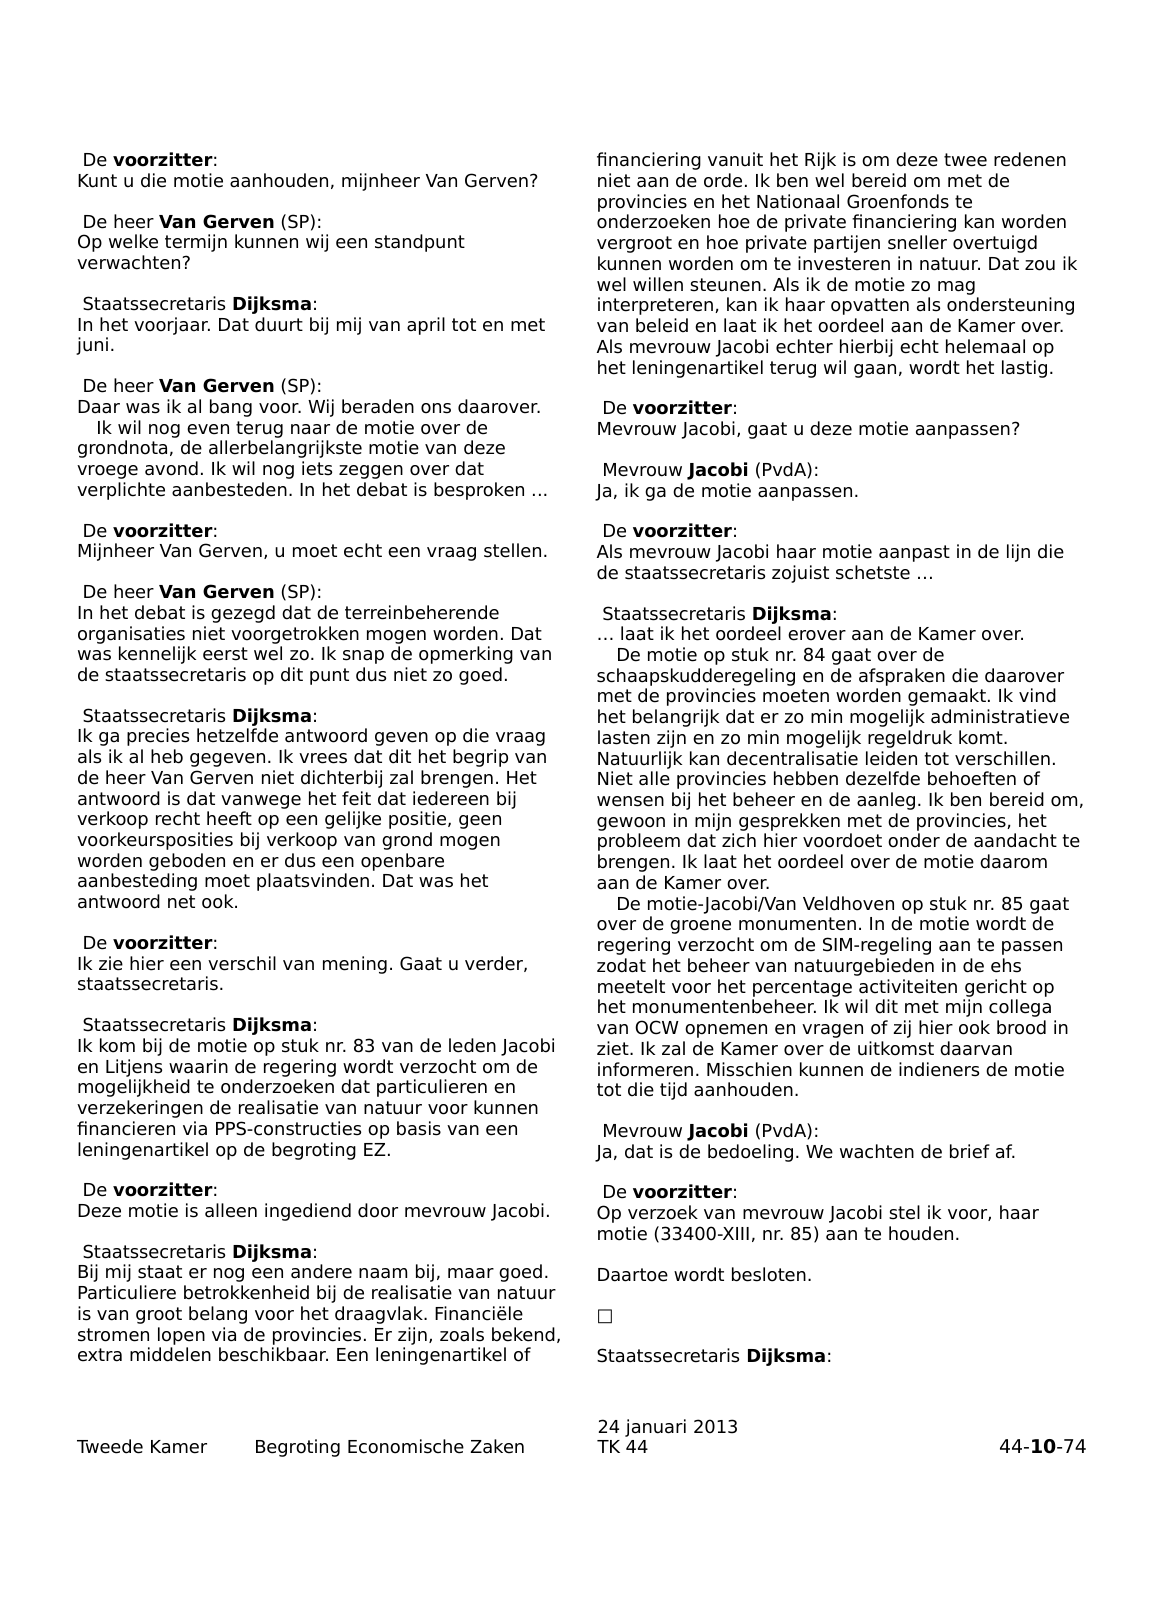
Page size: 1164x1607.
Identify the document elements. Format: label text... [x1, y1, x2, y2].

text De heer Van Gerven (SP): [77, 212, 567, 232]
text De voorzitter: [596, 398, 1087, 419]
text Op verzoek van mevrouw Jacobi stel ik voor, haar motie (33400-XIII, nr. 85) aan te houden. [596, 1203, 1087, 1244]
text Als mevrouw Jacobi haar motie aanpast in de lijn die de staatssecretaris zojuist schetste … [596, 542, 1087, 583]
text Ik wil nog even terug naar de motie over de grondnota, de allerbelangrijkste motie van deze vroege avond. Ik wil nog iets zeggen over dat verplichte aanbesteden. In het debat is besproken ... [77, 417, 567, 500]
text De voorzitter: [77, 1180, 567, 1201]
text Daar was ik al bang voor. Wij beraden ons daarover. [77, 397, 567, 417]
text financiering vanuit het Rijk is om deze twee redenen niet aan de orde. Ik ben wel bereid om met de provincies en het Nationaal Groenfonds te onderzoeken hoe de private financiering kan worden vergroot en hoe private partijen sneller overtuigd kunnen worden om te investeren in natuur. Dat zou ik wel willen steunen. Als ik de motie zo mag interpreteren, kan ik haar opvatten als ondersteuning van beleid en laat ik het oordeel aan de Kamer over. Als mevrouw Jacobi echter hierbij echt helemaal op het leningenartikel terug wil gaan, wordt het lastig. [596, 150, 1087, 378]
text Staatssecretaris Dijksma: [77, 706, 567, 726]
text De heer Van Gerven (SP): [77, 376, 567, 397]
text Ja, ik ga de motie aanpassen. [596, 480, 1087, 501]
text □ [596, 1305, 1087, 1326]
text Op welke termijn kunnen wij een standpunt verwachten? [77, 232, 567, 274]
text De voorzitter: [596, 1182, 1087, 1203]
text Ik zie hier een verschil van mening. Gaat u verder, staatssecretaris. [77, 953, 567, 995]
text Ja, dat is de bedoeling. We wachten de brief af. [596, 1142, 1087, 1162]
text Mevrouw Jacobi, gaat u deze motie aanpassen? [596, 419, 1087, 440]
text Daartoe wordt besloten. [596, 1264, 1087, 1285]
text Mijnheer Van Gerven, u moet echt een vraag stellen. [77, 541, 567, 562]
text In het debat is gezegd dat de terreinbeherende organisaties niet voorgetrokken mogen worden. Dat was kennelijk eerst wel zo. Ik snap de opmerking van de staatssecretaris op dit punt dus niet zo goed. [77, 603, 567, 686]
text De motie op stuk nr. 84 gaat over de schaapskudderegeling en de afspraken die daarover met de provincies moeten worden gemaakt. Ik vind het belangrijk dat er zo min mogelijk administratieve lasten zijn en zo min mogelijk regeldruk komt. Natuurlijk kan decentralisatie leiden tot verschillen. Niet alle provincies hebben dezelfde behoeften of wensen bij het beheer en de aanleg. Ik ben bereid om, gewoon in mijn gesprekken met de provincies, het probleem dat zich hier voordoet onder de aandacht te brengen. Ik laat het oordeel over de motie daarom aan de Kamer over. [596, 645, 1087, 893]
text Ik ga precies hetzelfde antwoord geven op die vraag als ik al heb gegeven. Ik vrees dat dit het begrip van de heer Van Gerven niet dichterbij zal brengen. Het antwoord is dat vanwege het feit dat iedereen bij verkoop recht heeft op een gelijke positie, geen voorkeursposities bij verkoop van grond mogen worden geboden en er dus een openbare aanbesteding moet plaatsvinden. Dat was het antwoord net ook. [77, 726, 567, 913]
text Staatssecretaris Dijksma: [596, 603, 1087, 624]
text Deze motie is alleen ingediend door mevrouw Jacobi. [77, 1201, 567, 1222]
text Staatssecretaris Dijksma: [596, 1346, 1087, 1367]
text Ik kom bij de motie op stuk nr. 83 van de leden Jacobi en Litjens waarin de regering wordt verzocht om de mogelijkheid te onderzoeken dat particulieren en verzekeringen de realisatie van natuur voor kunnen financieren via PPS-constructies op basis van een leningenartikel op de begroting EZ. [77, 1036, 567, 1160]
text Mevrouw Jacobi (PvdA): [596, 460, 1087, 480]
text De voorzitter: [77, 150, 567, 171]
text Staatssecretaris Dijksma: [77, 1015, 567, 1036]
text De voorzitter: [77, 520, 567, 541]
text Staatssecretaris Dijksma: [77, 294, 567, 314]
text … laat ik het oordeel erover aan de Kamer over. [596, 624, 1087, 645]
text Bij mij staat er nog een andere naam bij, maar goed. Particuliere betrokkenheid bij de realisatie van natuur is van groot belang voor het draagvlak. Financiële stromen lopen via de provincies. Er zijn, zoals bekend, extra middelen beschikbaar. Een leningenartikel of [77, 1262, 567, 1366]
text Kunt u die motie aanhouden, mijnheer Van Gerven? [77, 171, 567, 192]
text Mevrouw Jacobi (PvdA): [596, 1121, 1087, 1142]
text De heer Van Gerven (SP): [77, 582, 567, 603]
text De motie-Jacobi/Van Veldhoven op stuk nr. 85 gaat over de groene monumenten. In de motie wordt de regering verzocht om de SIM-regeling aan te passen zodat het beheer van natuurgebieden in de ehs meetelt voor het percentage activiteiten gericht op het monumentenbeheer. Ik wil dit met mijn collega van OCW opnemen en vragen of zij hier ook brood in ziet. Ik zal de Kamer over de uitkomst daarvan informeren. Misschien kunnen de indieners de motie tot die tijd aanhouden. [596, 893, 1087, 1101]
text De voorzitter: [77, 933, 567, 953]
text Staatssecretaris Dijksma: [77, 1242, 567, 1262]
text De voorzitter: [596, 521, 1087, 542]
text In het voorjaar. Dat duurt bij mij van april tot en met juni. [77, 314, 567, 356]
